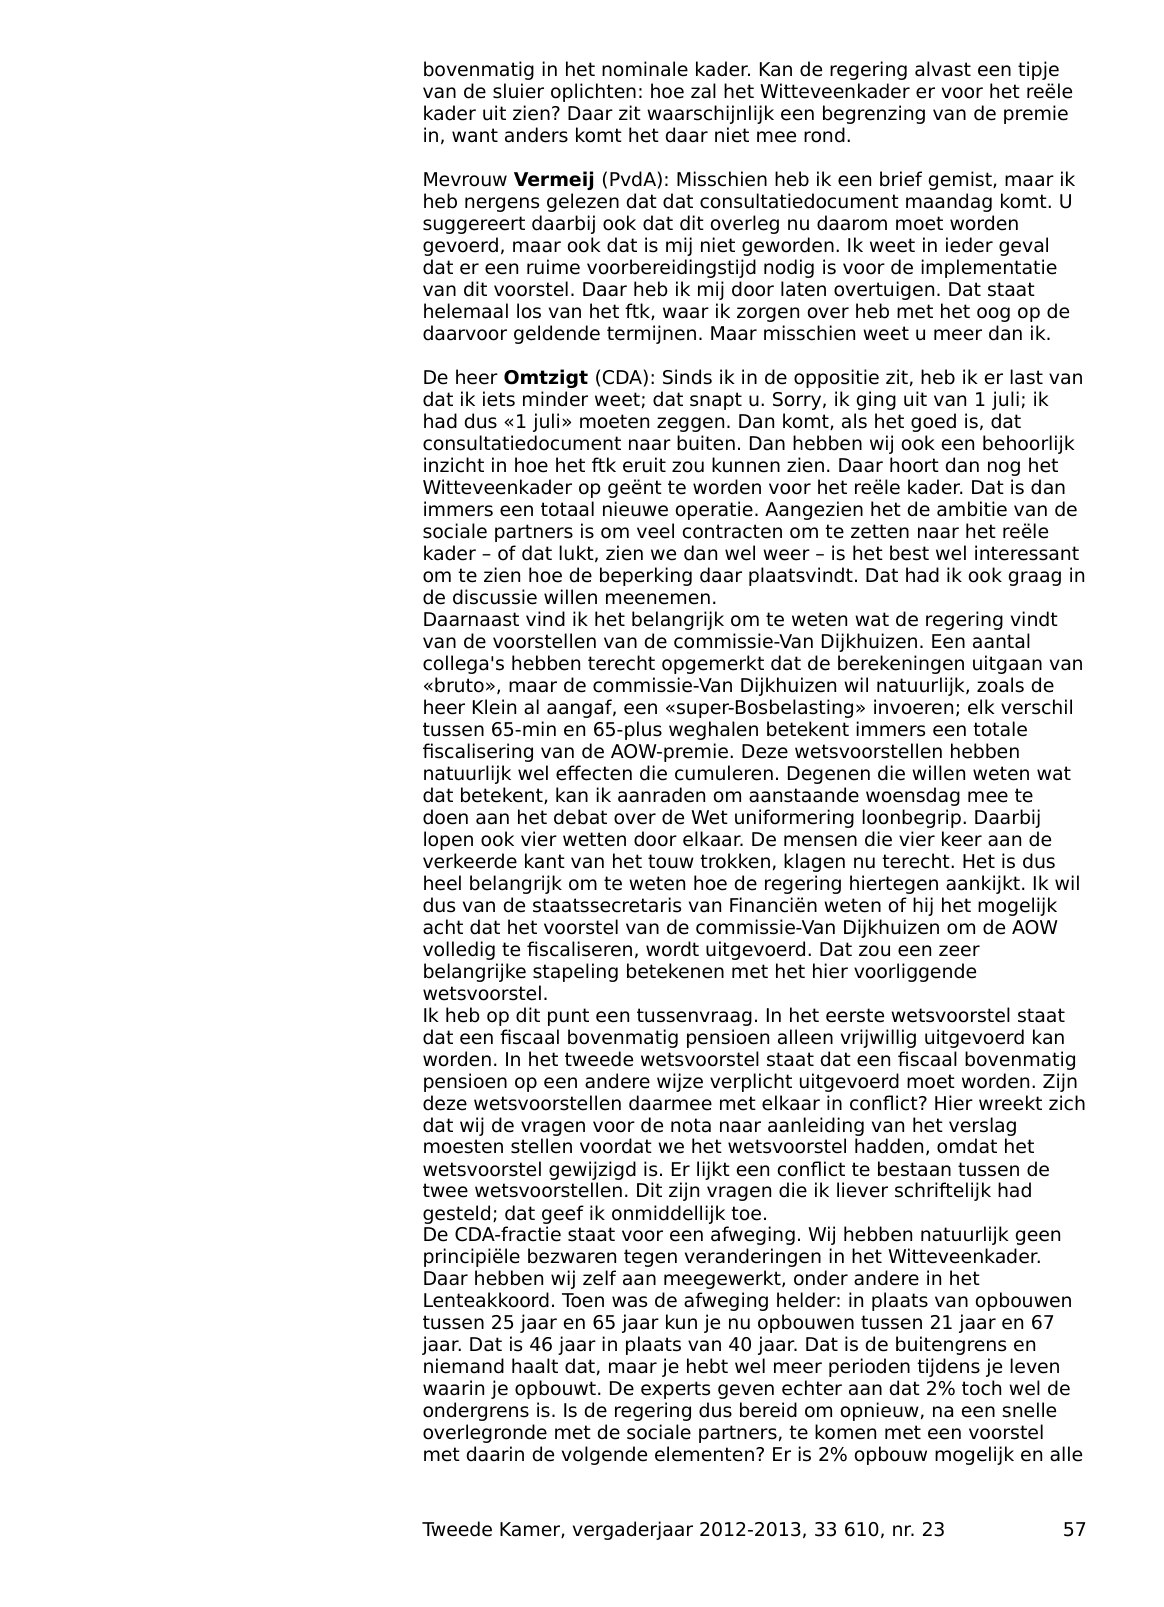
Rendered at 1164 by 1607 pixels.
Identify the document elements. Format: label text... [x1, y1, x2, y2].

text De heer Omtzigt (CDA): Sinds ik in de oppositie zit, heb ik er last van dat ik iets minder weet; dat snapt u. Sorry, ik ging uit van 1 juli; ik had dus «1 juli» moeten zeggen. Dan komt, als het goed is, dat consultatiedocument naar buiten. Dan hebben wij ook een behoorlijk inzicht in hoe het ftk eruit zou kunnen zien. Daar hoort dan nog het Witteveenkader op geënt te worden voor het reële kader. Dat is dan immers een totaal nieuwe operatie. Aangezien het de ambitie van de sociale partners is om veel contracten om te zetten naar het reële kader – of dat lukt, zien we dan wel weer – is het best wel interessant om te zien hoe de beperking daar plaatsvindt. Dat had ik ook graag in de discussie willen meenemen. [422, 367, 1087, 609]
text Mevrouw Vermeij (PvdA): Misschien heb ik een brief gemist, maar ik heb nergens gelezen dat dat consultatiedocument maandag komt. U suggereert daarbij ook dat dit overleg nu daarom moet worden gevoerd, maar ook dat is mij niet geworden. Ik weet in ieder geval dat er een ruime voorbereidingstijd nodig is voor de implementatie van dit voorstel. Daar heb ik mij door laten overtuigen. Dat staat helemaal los van het ftk, waar ik zorgen over heb met het oog op de daarvoor geldende termijnen. Maar misschien weet u meer dan ik. [422, 169, 1087, 345]
text Daarnaast vind ik het belangrijk om te weten wat de regering vindt van de voorstellen van de commissie-Van Dijkhuizen. Een aantal collega's hebben terecht opgemerkt dat de berekeningen uitgaan van «bruto», maar de commissie-Van Dijkhuizen wil natuurlijk, zoals de heer Klein al aangaf, een «super-Bosbelasting» invoeren; elk verschil tussen 65-min en 65-plus weghalen betekent immers een totale fiscalisering van de AOW-premie. Deze wetsvoorstellen hebben natuurlijk wel effecten die cumuleren. Degenen die willen weten wat dat betekent, kan ik aanraden om aanstaande woensdag mee te doen aan het debat over de Wet uniformering loonbegrip. Daarbij lopen ook vier wetten door elkaar. De mensen die vier keer aan de verkeerde kant van het touw trokken, klagen nu terecht. Het is dus heel belangrijk om te weten hoe de regering hiertegen aankijkt. Ik wil dus van de staatssecretaris van Financiën weten of hij het mogelijk acht dat het voorstel van de commissie-Van Dijkhuizen om de AOW volledig te fiscaliseren, wordt uitgevoerd. Dat zou een zeer belangrijke stapeling betekenen met het hier voorliggende wetsvoorstel. [422, 609, 1087, 1004]
text De CDA-fractie staat voor een afweging. Wij hebben natuurlijk geen principiële bezwaren tegen veranderingen in het Witteveenkader. Daar hebben wij zelf aan meegewerkt, onder andere in het Lenteakkoord. Toen was de afweging helder: in plaats van opbouwen tussen 25 jaar en 65 jaar kun je nu opbouwen tussen 21 jaar en 67 jaar. Dat is 46 jaar in plaats van 40 jaar. Dat is de buitengrens en niemand haalt dat, maar je hebt wel meer perioden tijdens je leven waarin je opbouwt. De experts geven echter aan dat 2% toch wel de ondergrens is. Is de regering dus bereid om opnieuw, na een snelle overlegronde met de sociale partners, te komen met een voorstel met daarin de volgende elementen? Er is 2% opbouw mogelijk en alle [422, 1224, 1087, 1466]
text Ik heb op dit punt een tussenvraag. In het eerste wetsvoorstel staat dat een fiscaal bovenmatig pensioen alleen vrijwillig uitgevoerd kan worden. In het tweede wetsvoorstel staat dat een fiscaal bovenmatig pensioen op een andere wijze verplicht uitgevoerd moet worden. Zijn deze wetsvoorstellen daarmee met elkaar in conflict? Hier wreekt zich dat wij de vragen voor de nota naar aanleiding van het verslag moesten stellen voordat we het wetsvoorstel hadden, omdat het wetsvoorstel gewijzigd is. Er lijkt een conflict te bestaan tussen de twee wetsvoorstellen. Dit zijn vragen die ik liever schriftelijk had gesteld; dat geef ik onmiddellijk toe. [422, 1004, 1087, 1224]
text bovenmatig in het nominale kader. Kan de regering alvast een tipje van de sluier oplichten: hoe zal het Witteveenkader er voor het reële kader uit zien? Daar zit waarschijnlijk een begrenzing van de premie in, want anders komt het daar niet mee rond. [422, 59, 1087, 147]
